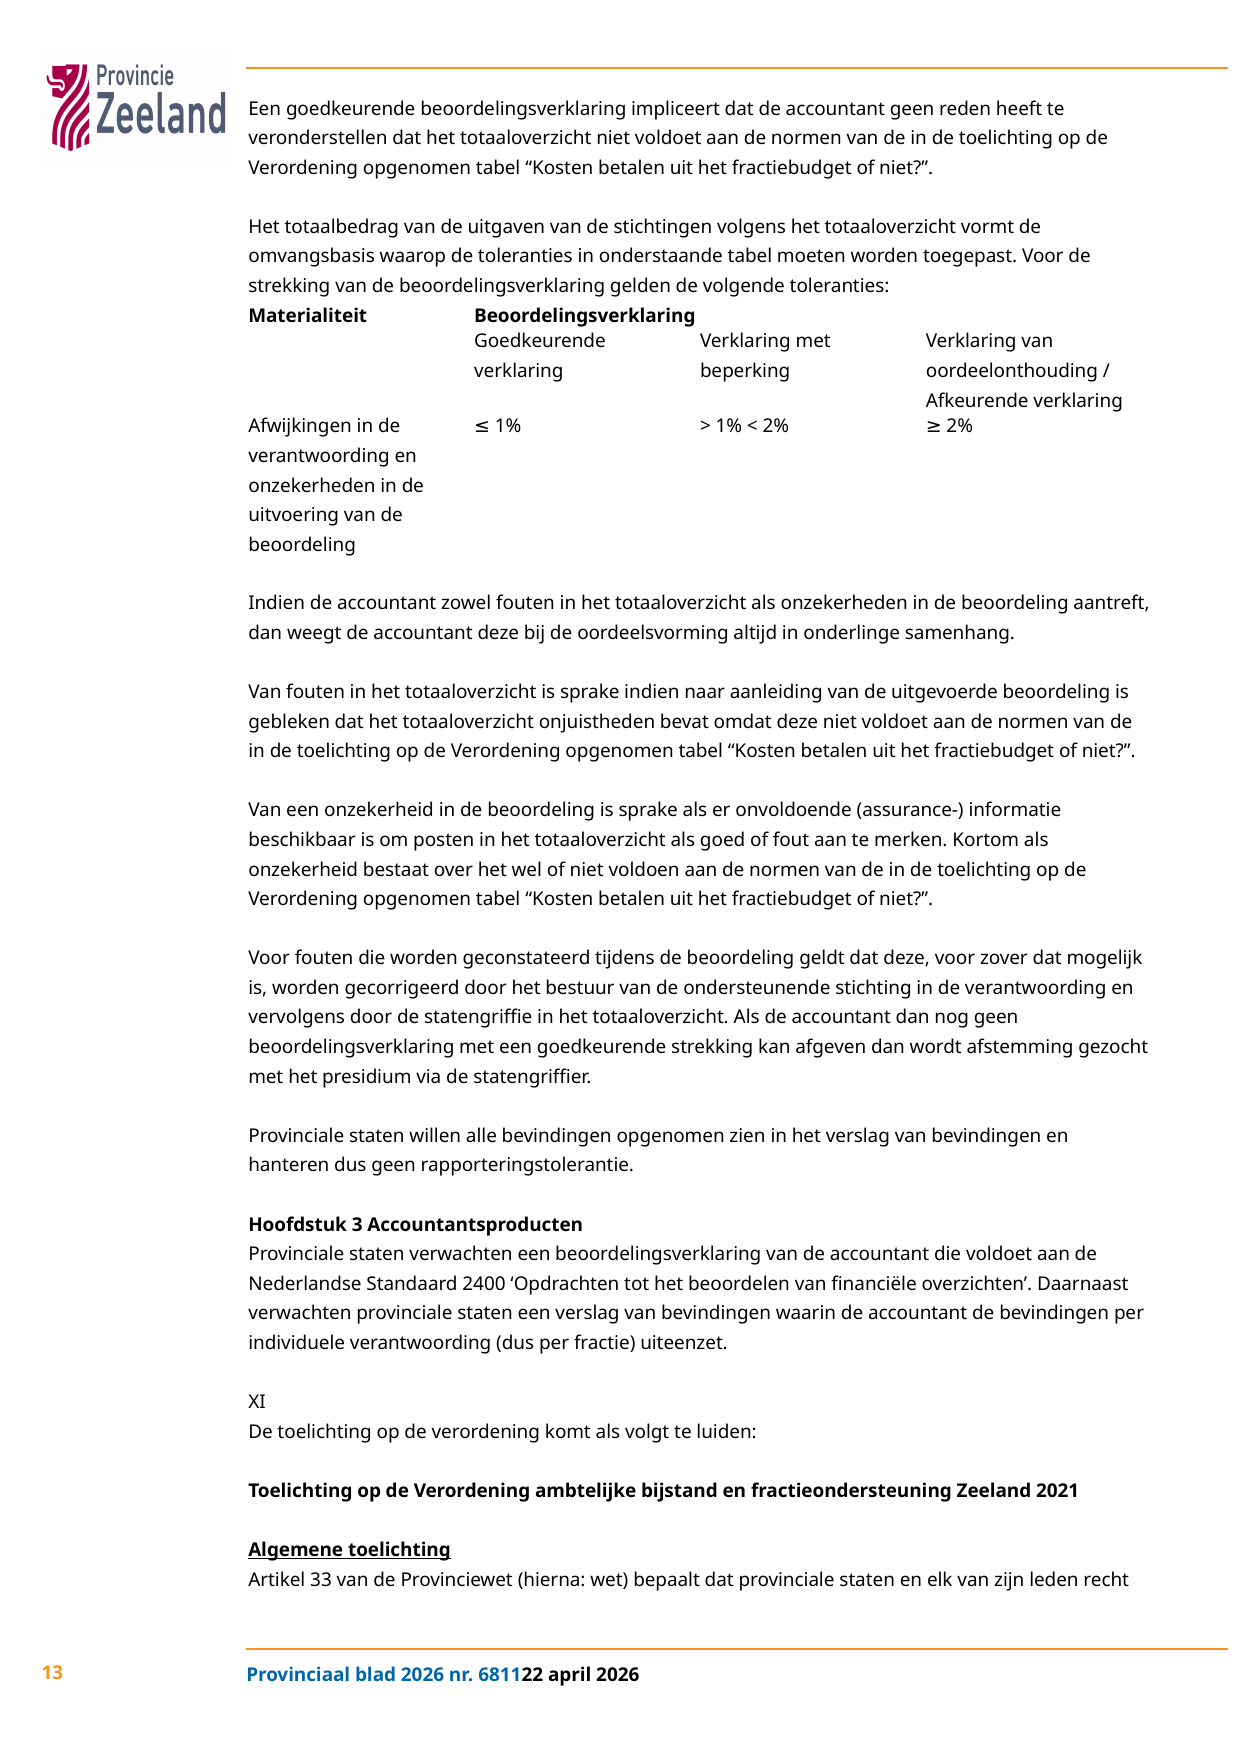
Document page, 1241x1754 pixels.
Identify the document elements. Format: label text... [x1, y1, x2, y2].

table_header Beoordelingsverklaring [474, 302, 1152, 328]
text XI [248, 1388, 1152, 1414]
text Algemene toelichting [248, 1536, 1152, 1562]
text Toelichting op de Verordening ambtelijke bijstand en fractieondersteuning Zeeland 2021 [248, 1477, 1152, 1503]
text Hoofdstuk 3 Accountantsproducten [248, 1211, 1152, 1236]
text Artikel 33 van de Provinciewet (hierna: wet) bepaalt dat provinciale staten en elk van zijn leden recht [248, 1566, 1152, 1591]
table_cell ≤ 1% [474, 413, 700, 557]
text De toelichting op de verordening komt als volgt te luiden: [248, 1418, 1152, 1443]
table_cell ≥ 2% [926, 413, 1152, 557]
text Provinciale staten verwachten een beoordelingsverklaring van de accountant die voldoet aan de Nederlandse Standaard 2400 ‘Opdrachten tot het beoordelen van financiële overzichten’. Daarnaast verwachten provinciale staten een verslag van bevindingen waarin de accountant de bevindingen per individuele verantwoording (dus per fractie) uiteenzet. [248, 1240, 1152, 1355]
table_cell Afwijkingen in de verantwoording en onzekerheden in de uitvoering van de beoordeling [248, 413, 474, 557]
table_cell Verklaring van oordeelonthouding / Afkeurende verklaring [926, 328, 1152, 413]
text Het totaalbedrag van de uitgaven van de stichtingen volgens het totaaloverzicht vormt de omvangsbasis waarop de toleranties in onderstaande tabel moeten worden toegepast. Voor de strekking van de beoordelingsverklaring gelden de volgende toleranties: [248, 213, 1152, 298]
table_cell > 1% < 2% [700, 413, 926, 557]
table_header Materialiteit [248, 302, 474, 413]
text Een goedkeurende beoordelingsverklaring impliceert dat de accountant geen reden heeft te veronderstellen dat het totaaloverzicht niet voldoet aan de normen van de in de toelichting op de Verordening opgenomen tabel “Kosten betalen uit het fractiebudget of niet?”. [248, 95, 1152, 180]
text Indien de accountant zowel fouten in het totaaloverzicht als onzekerheden in de beoordeling aantreft, dan weegt de accountant deze bij de oordeelsvorming altijd in onderlinge samenhang. [248, 589, 1152, 645]
table_cell Verklaring met beperking [700, 328, 926, 413]
text Voor fouten die worden geconstateerd tijdens de beoordeling geldt dat deze, voor zover dat mogelijk is, worden gecorrigeerd door het bestuur van de ondersteunende stichting in de verantwoording en vervolgens door de statengriffie in het totaaloverzicht. Als de accountant dan nog geen beoordelingsverklaring met een goedkeurende strekking kan afgeven dan wordt afstemming gezocht met het presidium via de statengriffier. [248, 944, 1152, 1088]
text Van een onzekerheid in de beoordeling is sprake als er onvoldoende (assurance-) informatie beschikbaar is om posten in het totaaloverzicht als goed of fout aan te merken. Kortom als onzekerheid bestaat over het wel of niet voldoen aan de normen van de in de toelichting op de Verordening opgenomen tabel “Kosten betalen uit het fractiebudget of niet?”. [248, 797, 1152, 911]
picture [41, 47, 231, 172]
text Van fouten in het totaaloverzicht is sprake indien naar aanleiding van de uitgevoerde beoordeling is gebleken dat het totaaloverzicht onjuistheden bevat omdat deze niet voldoet aan de normen van de in de toelichting op de Verordening opgenomen tabel “Kosten betalen uit het fractiebudget of niet?”. [248, 678, 1152, 763]
table_cell Goedkeurende verklaring [474, 328, 700, 413]
text Provinciale staten willen alle bevindingen opgenomen zien in het verslag van bevindingen en hanteren dus geen rapporteringstolerantie. [248, 1122, 1152, 1177]
